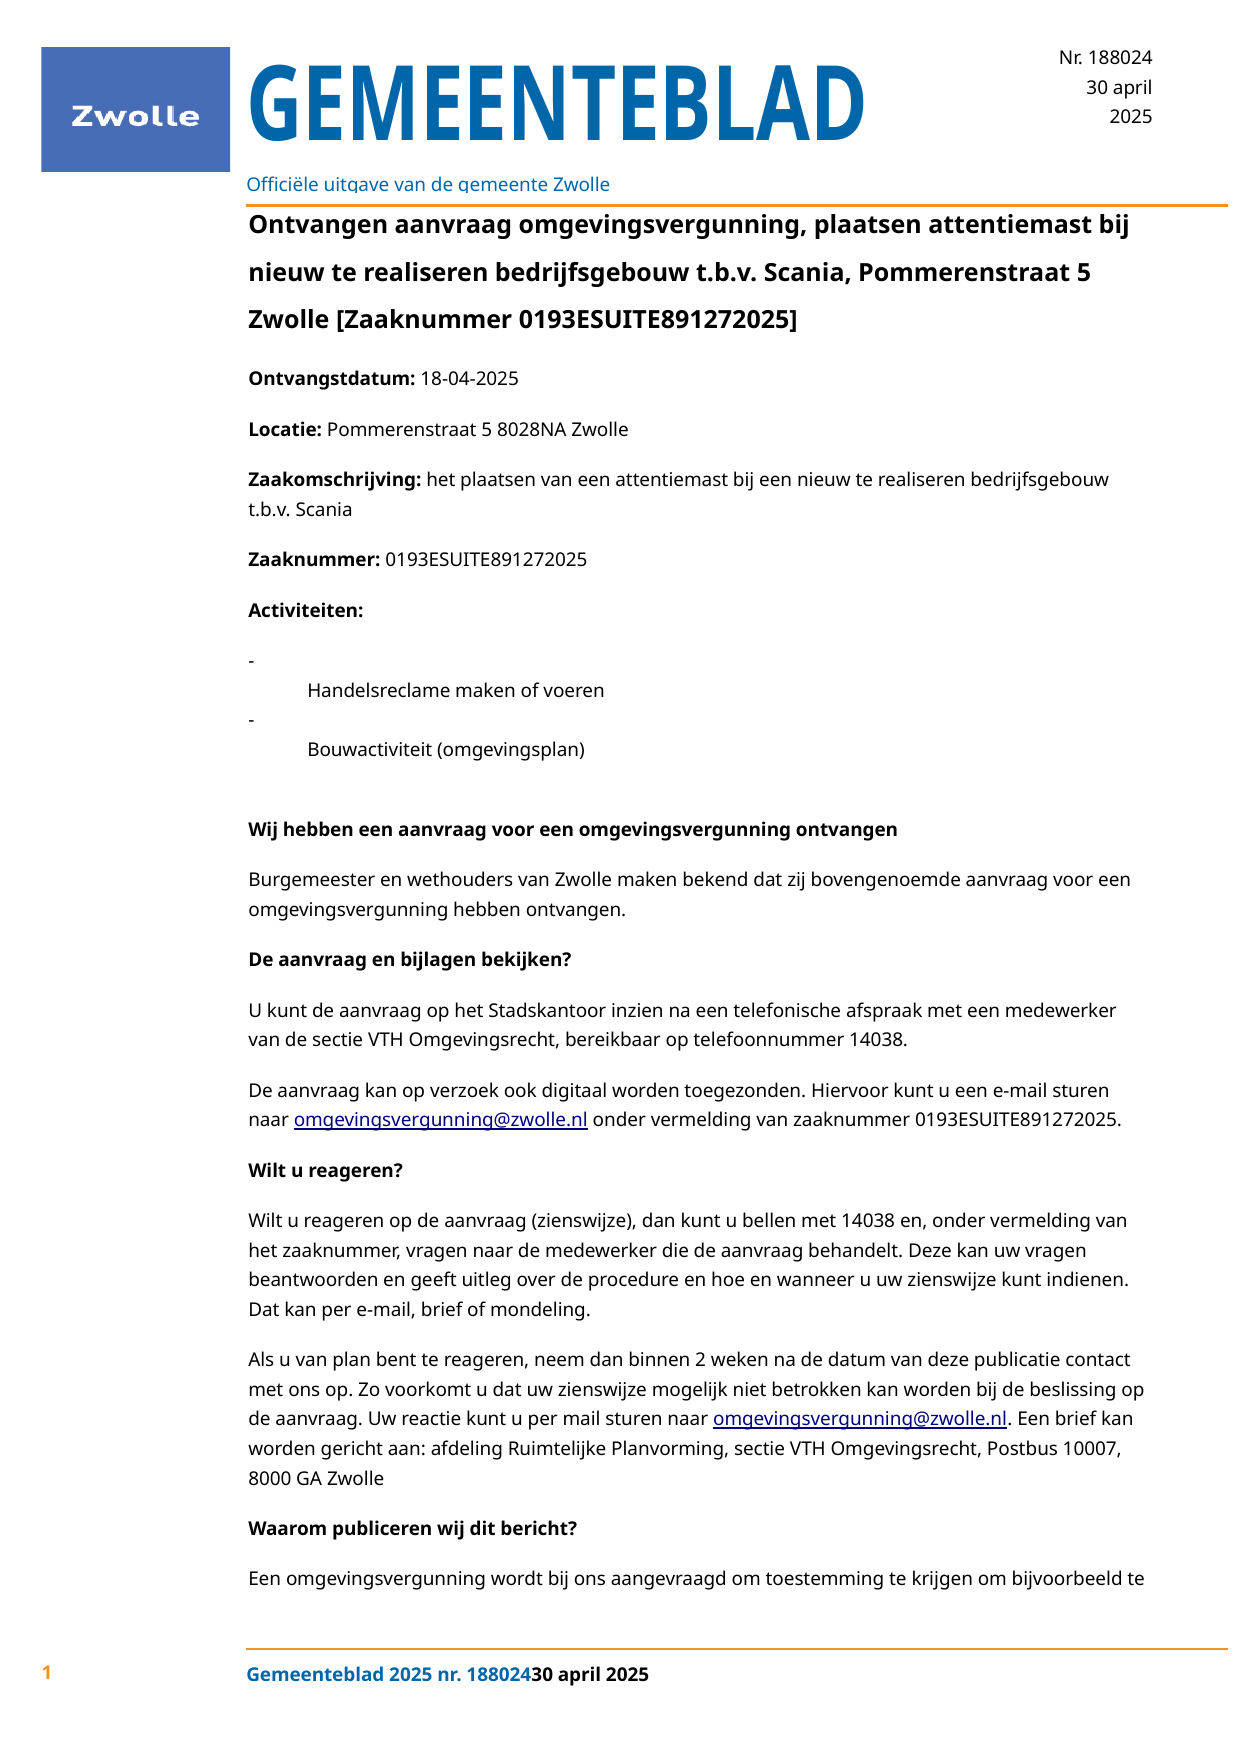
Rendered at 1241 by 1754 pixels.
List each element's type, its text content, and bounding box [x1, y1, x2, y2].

list Bouwactiviteit (omgevingsplan) [248, 736, 1152, 762]
list Handelsreclame maken of voeren [248, 677, 1152, 702]
text U kunt de aanvraag op het Stadskantoor inzien na een telefonische afspraak met een medewerker van de sectie VTH Omgevingsrecht, bereikbaar op telefoonnummer 14038. [248, 997, 1152, 1052]
text Zaakomschrijving: het plaatsen van een attentiemast bij een nieuw te realiseren bedrijfsgebouw t.b.v. Scania [248, 466, 1152, 522]
text Een omgevingsvergunning wordt bij ons aangevraagd om toestemming te krijgen om bijvoorbeeld te [248, 1566, 1152, 1591]
text Ontvangen aanvraag omgevingsvergunning, plaatsen attentiemast bij nieuw te realiseren bedrijfsgebouw t.b.v. Scania, Pommerenstraat 5 Zwolle [Zaaknummer 0193ESUITE891272025] [248, 207, 1152, 336]
text Waarom publiceren wij dit bericht? [248, 1515, 1152, 1541]
text Wilt u reageren? [248, 1157, 1152, 1182]
text Zaaknummer: 0193ESUITE891272025 [248, 546, 1152, 572]
text Ontvangstdatum: 18-04-2025 [248, 366, 1152, 391]
text Activiteiten: [248, 597, 1152, 622]
text Locatie: Pommerenstraat 5 8028NA Zwolle [248, 416, 1152, 442]
text Wij hebben een aanvraag voor een omgevingsvergunning ontvangen [248, 816, 1152, 842]
text De aanvraag kan op verzoek ook digitaal worden toegezonden. Hiervoor kunt u een e-mail sturen naar omgevingsvergunning@zwolle.nl onder vermelding van zaaknummer 0193ESUITE891272025. [248, 1077, 1152, 1132]
text Wilt u reageren op de aanvraag (zienswijze), dan kunt u bellen met 14038 en, onder vermelding van het zaaknummer, vragen naar de medewerker die de aanvraag behandelt. Deze kan uw vragen beantwoorden en geeft uitleg over de procedure en hoe en wanneer u uw zienswijze kunt indienen. Dat kan per e-mail, brief of mondeling. [248, 1207, 1152, 1322]
picture [41, 47, 231, 172]
text De aanvraag en bijlagen bekijken? [248, 946, 1152, 972]
text Als u van plan bent te reageren, neem dan binnen 2 weken na de datum van deze publicatie contact met ons op. Zo voorkomt u dat uw zienswijze mogelijk niet betrokken kan worden bij de beslissing op de aanvraag. Uw reactie kunt u per mail sturen naar omgevingsvergunning@zwolle.nl. Een brief kan worden gericht aan: afdeling Ruimtelijke Planvorming, sectie VTH Omgevingsrecht, Postbus 10007, 8000 GA Zwolle [248, 1346, 1152, 1490]
text Burgemeester en wethouders van Zwolle maken bekend dat zij bovengenoemde aanvraag voor een omgevingsvergunning hebben ontvangen. [248, 866, 1152, 922]
